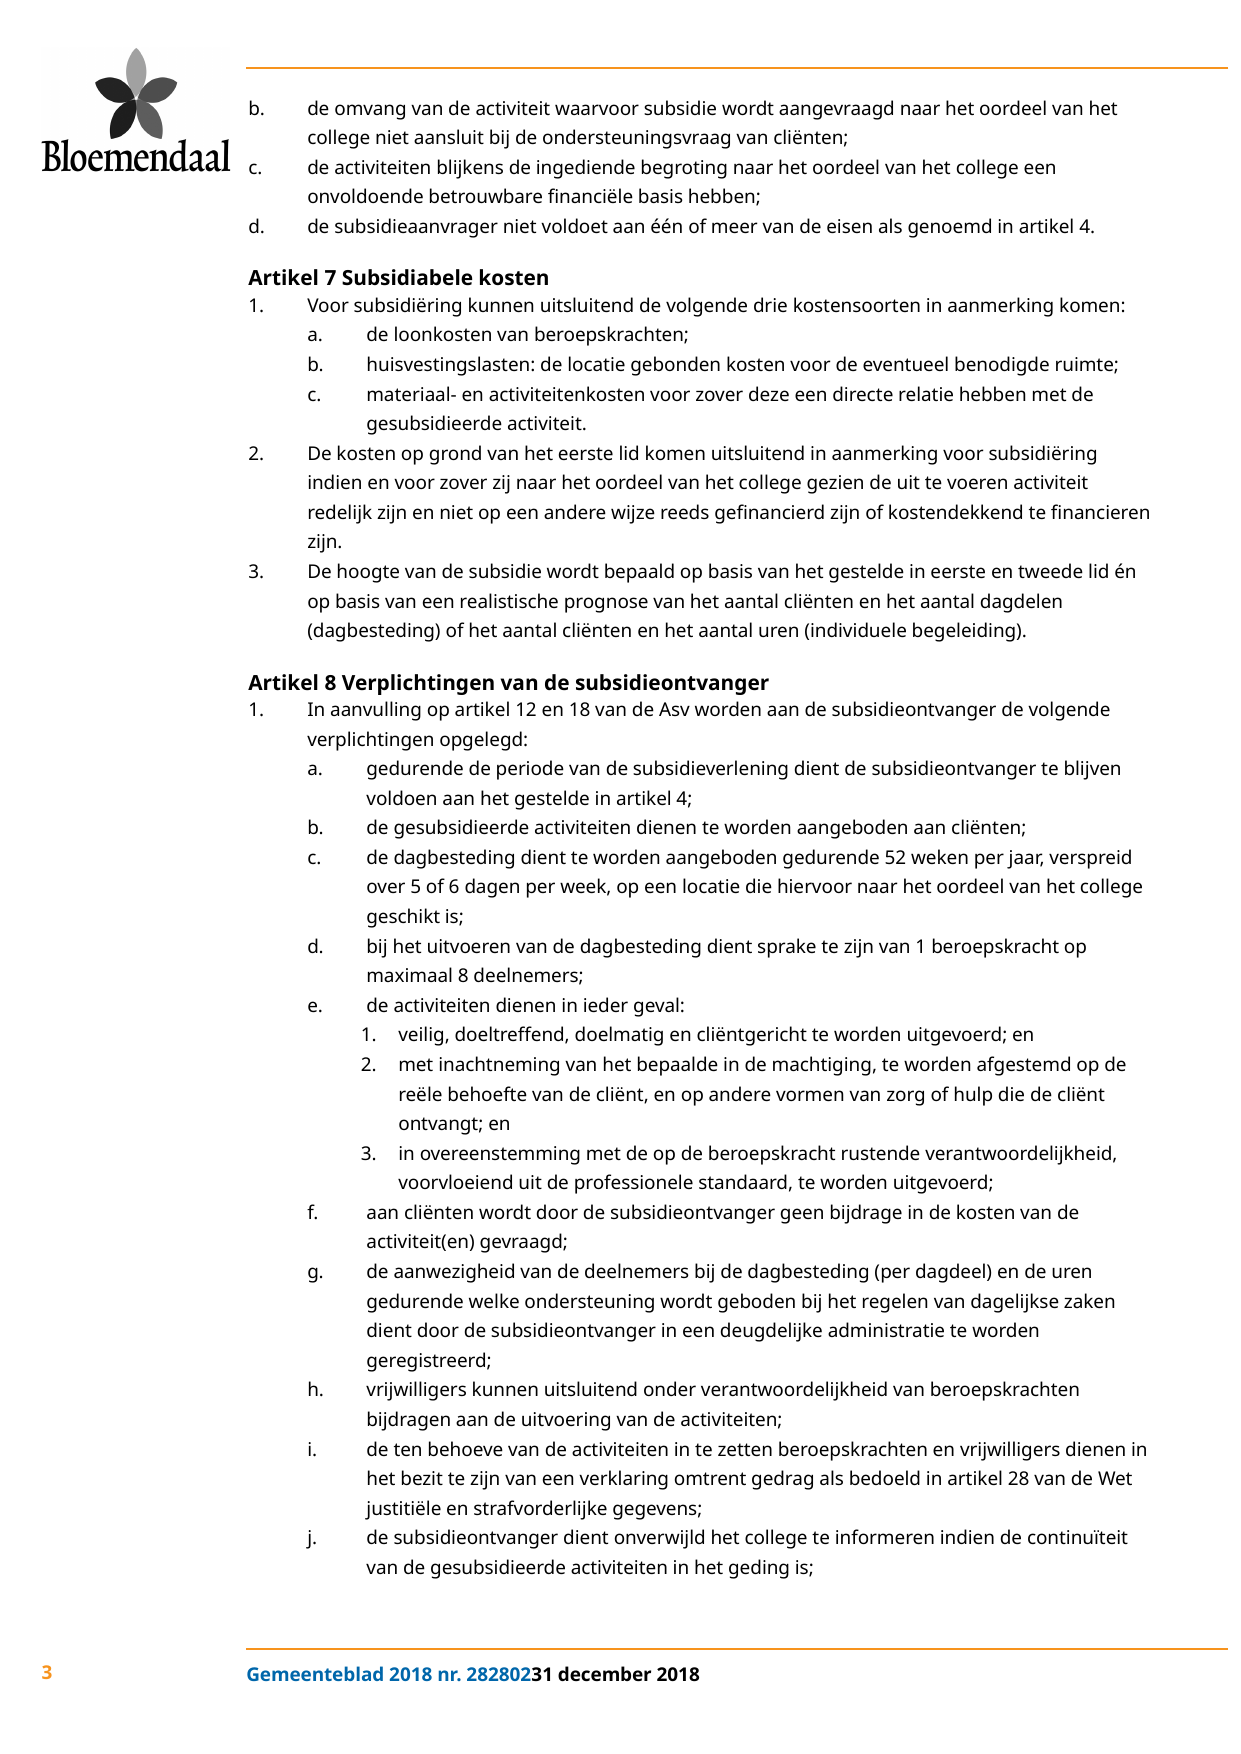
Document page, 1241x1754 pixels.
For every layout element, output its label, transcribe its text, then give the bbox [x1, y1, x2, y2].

list materiaal- en activiteitenkosten voor zover deze een directe relatie hebben met de gesubsidieerde activiteit. [307, 381, 1152, 436]
list De hoogte van de subsidie wordt bepaald op basis van het gestelde in eerste en tweede lid én op basis van een realistische prognose van het aantal cliënten en het aantal dagdelen (dagbesteding) of het aantal cliënten en het aantal uren (individuele begeleiding). [248, 558, 1152, 643]
list De kosten op grond van het eerste lid komen uitsluitend in aanmerking voor subsidiëring indien en voor zover zij naar het oordeel van het college gezien de uit te voeren activiteit redelijk zijn en niet op een andere wijze reeds gefinancierd zijn of kostendekkend te financieren zijn. [248, 440, 1152, 554]
list de activiteiten blijkens de ingediende begroting naar het oordeel van het college een onvoldoende betrouwbare financiële basis hebben; [248, 154, 1152, 209]
list vrijwilligers kunnen uitsluitend onder verantwoordelijkheid van beroepskrachten bijdragen aan de uitvoering van de activiteiten; [307, 1377, 1152, 1432]
list veilig, doeltreffend, doelmatig en cliëntgericht te worden uitgevoerd; en [361, 1022, 1152, 1047]
picture [41, 47, 231, 172]
list de subsidieaanvrager niet voldoet aan één of meer van de eisen als genoemd in artikel 4. [248, 213, 1152, 239]
list met inachtneming van het bepaalde in de machtiging, te worden afgestemd op de reële behoefte van de cliënt, en op andere vormen van zorg of hulp die de cliënt ontvangt; en [361, 1051, 1152, 1136]
text Artikel 8 Verplichtingen van de subsidieontvanger [248, 668, 1152, 696]
list de omvang van de activiteit waarvoor subsidie wordt aangevraagd naar het oordeel van het college niet aansluit bij de ondersteuningsvraag van cliënten; [248, 95, 1152, 150]
list de aanwezigheid van de deelnemers bij de dagbesteding (per dagdeel) en de uren gedurende welke ondersteuning wordt geboden bij het regelen van dagelijkse zaken dient door de subsidieontvanger in een deugdelijke administratie te worden geregistreerd; [307, 1258, 1152, 1373]
list de subsidieontvanger dient onverwijld het college te informeren indien de continuïteit van de gesubsidieerde activiteiten in het geding is; [307, 1524, 1152, 1580]
list de ten behoeve van de activiteiten in te zetten beroepskrachten en vrijwilligers dienen in het bezit te zijn van een verklaring omtrent gedrag als bedoeld in artikel 28 van de Wet justitiële en strafvorderlijke gegevens; [307, 1436, 1152, 1521]
list gedurende de periode van de subsidieverlening dient de subsidieontvanger te blijven voldoen aan het gestelde in artikel 4; [307, 755, 1152, 811]
list Voor subsidiëring kunnen uitsluitend de volgende drie kostensoorten in aanmerking komen: [248, 292, 1152, 318]
list bij het uitvoeren van de dagbesteding dient sprake te zijn van 1 beroepskracht op maximaal 8 deelnemers; [307, 933, 1152, 988]
list huisvestingslasten: de locatie gebonden kosten voor de eventueel benodigde ruimte; [307, 351, 1152, 377]
list de dagbesteding dient te worden aangeboden gedurende 52 weken per jaar, verspreid over 5 of 6 dagen per week, op een locatie die hiervoor naar het oordeel van het college geschikt is; [307, 844, 1152, 929]
text Artikel 7 Subsidiabele kosten [248, 263, 1152, 292]
list In aanvulling op artikel 12 en 18 van de Asv worden aan de subsidieontvanger de volgende verplichtingen opgelegd: [248, 696, 1152, 752]
list aan cliënten wordt door de subsidieontvanger geen bijdrage in de kosten van de activiteit(en) gevraagd; [307, 1199, 1152, 1254]
list de activiteiten dienen in ieder geval: [307, 992, 1152, 1018]
list de loonkosten van beroepskrachten; [307, 322, 1152, 347]
list de gesubsidieerde activiteiten dienen te worden aangeboden aan cliënten; [307, 814, 1152, 840]
list in overeenstemming met de op de beroepskracht rustende verantwoordelijkheid, voorvloeiend uit de professionele standaard, te worden uitgevoerd; [361, 1140, 1152, 1195]
